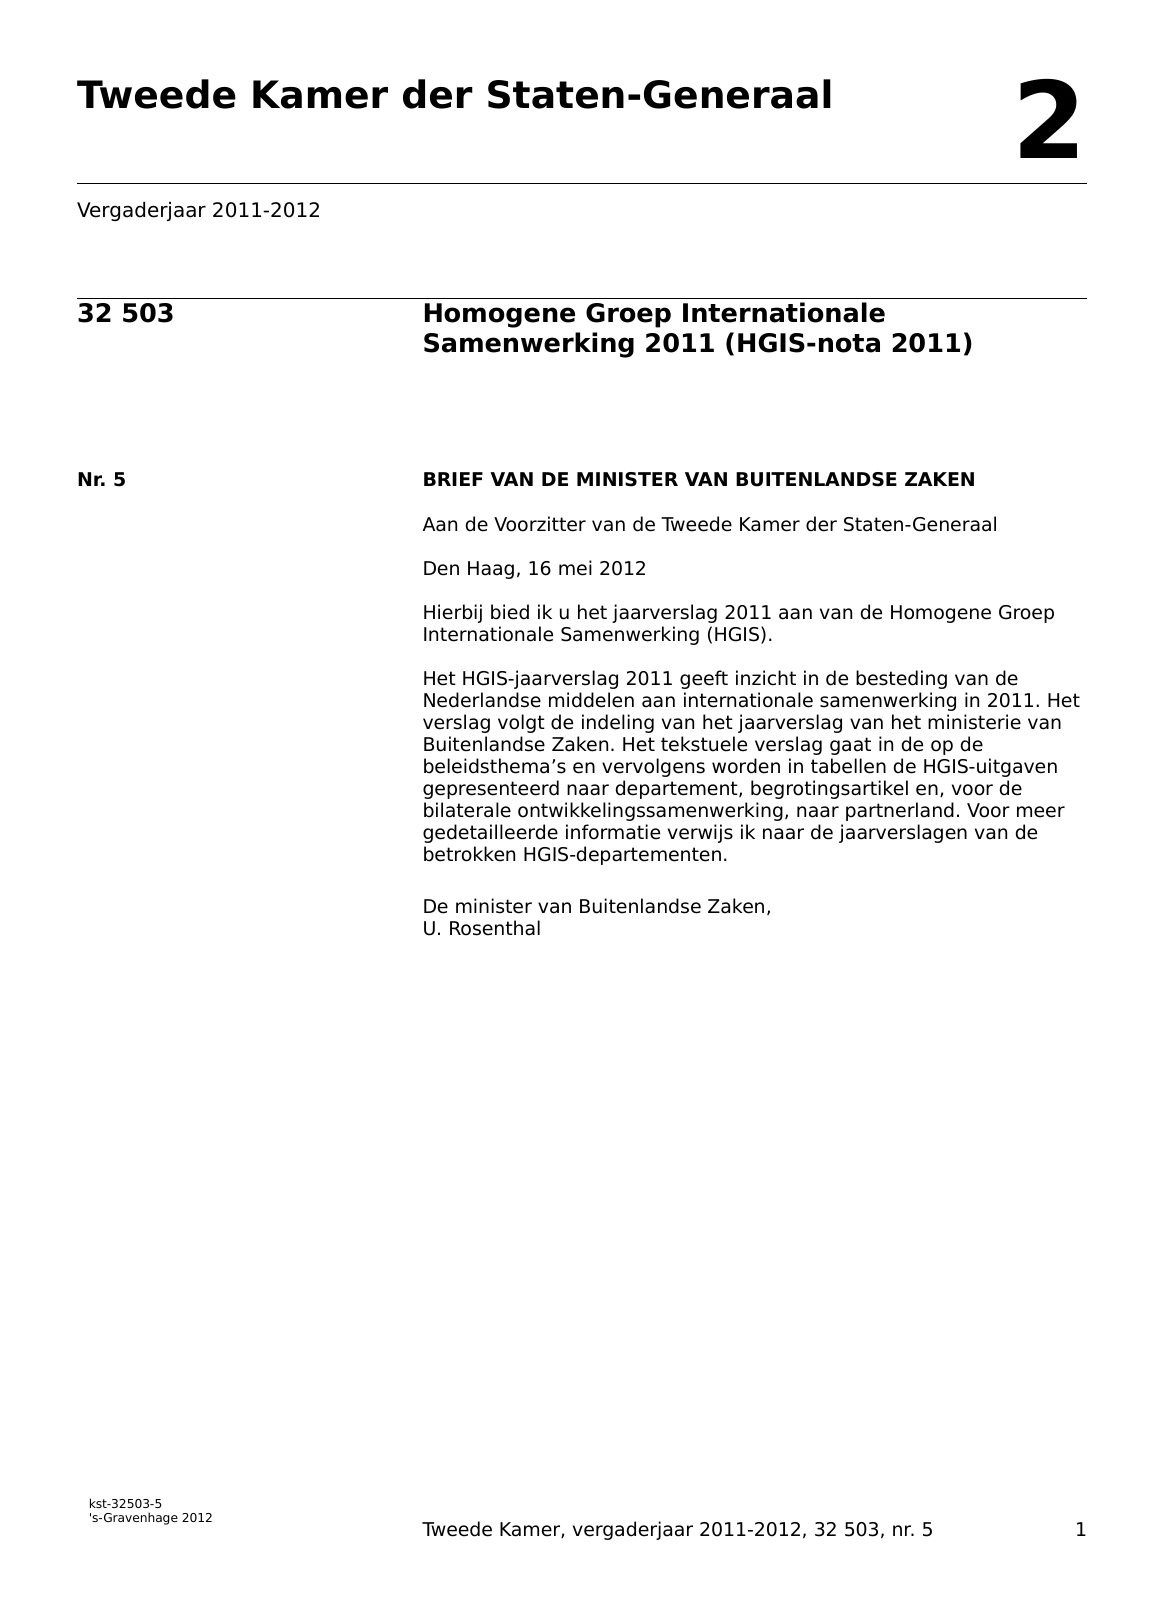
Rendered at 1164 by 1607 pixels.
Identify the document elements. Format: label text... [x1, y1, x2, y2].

text Hierbij bied ik u het jaarverslag 2011 aan van de Homogene Groep Internationale Samenwerking (HGIS). [422, 602, 1087, 646]
text Den Haag, 16 mei 2012 [422, 558, 1087, 580]
table_header Tweede Kamer der Staten-Generaal [77, 59, 886, 183]
table_cell Vergaderjaar 2011-2012 [77, 184, 1087, 298]
text kst-32503-5 [88, 1497, 323, 1511]
text Aan de Voorzitter van de Tweede Kamer der Staten-Generaal [422, 513, 1087, 536]
subtitle 32 503 Homogene Groep Internationale Samenwerking 2011 (HGIS-nota 2011) [77, 299, 1087, 358]
subtitle Nr. 5 BRIEF VAN DE MINISTER VAN BUITENLANDSE ZAKEN [77, 469, 1087, 491]
text 's-Gravenhage 2012 [88, 1511, 323, 1525]
table_header 2 [886, 59, 1087, 183]
text De minister van Buitenlandse Zaken, U. Rosenthal [422, 896, 1087, 940]
text Het HGIS-jaarverslag 2011 geeft inzicht in de besteding van de Nederlandse middelen aan internationale samenwerking in 2011. Het verslag volgt de indeling van het jaarverslag van het ministerie van Buitenlandse Zaken. Het tekstuele verslag gaat in de op de beleidsthema’s en vervolgens worden in tabellen de HGIS-uitgaven gepresenteerd naar departement, begrotingsartikel en, voor de bilaterale ontwikkelingssamenwerking, naar partnerland. Voor meer gedetailleerde informatie verwijs ik naar de jaarverslagen van de betrokken HGIS-departementen. [422, 668, 1087, 866]
